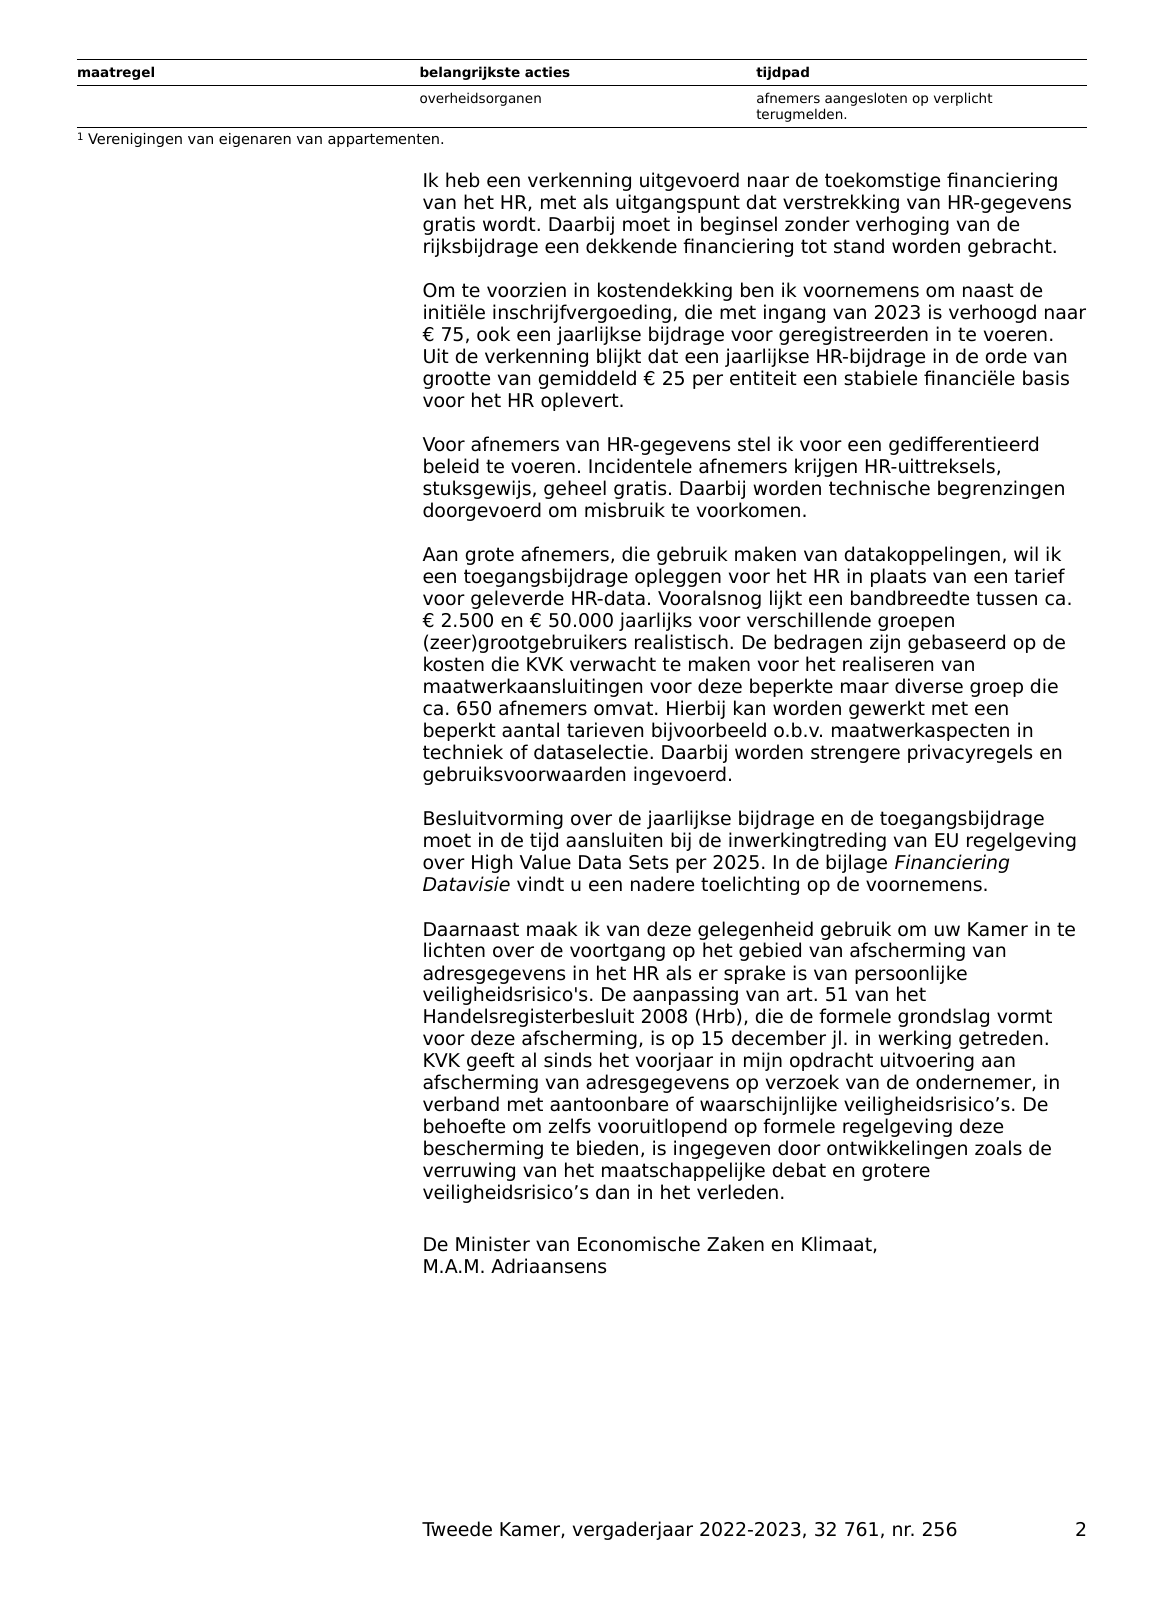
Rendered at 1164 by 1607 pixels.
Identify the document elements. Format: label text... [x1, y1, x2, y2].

table_cell [77, 86, 413, 127]
text Aan grote afnemers, die gebruik maken van datakoppelingen, wil ik een toegangsbijdrage opleggen voor het HR in plaats van een tarief voor geleverde HR-data. Vooralsnog lijkt een bandbreedte tussen ca. € 2.500 en € 50.000 jaarlijks voor verschillende groepen (zeer)grootgebruikers realistisch. De bedragen zijn gebaseerd op de kosten die KVK verwacht te maken voor het realiseren van maatwerkaansluitingen voor deze beperkte maar diverse groep die ca. 650 afnemers omvat. Hierbij kan worden gewerkt met een beperkt aantal tarieven bijvoorbeeld o.b.v. maatwerkaspecten in techniek of dataselectie. Daarbij worden strengere privacyregels en gebruiksvoorwaarden ingevoerd. [422, 544, 1087, 786]
text Daarnaast maak ik van deze gelegenheid gebruik om uw Kamer in te lichten over de voortgang op het gebied van afscherming van adresgegevens in het HR als er sprake is van persoonlijke veiligheidsrisico's. De aanpassing van art. 51 van het Handelsregisterbesluit 2008 (Hrb), die de formele grondslag vormt voor deze afscherming, is op 15 december jl. in werking getreden. KVK geeft al sinds het voorjaar in mijn opdracht uitvoering aan afscherming van adresgegevens op verzoek van de ondernemer, in verband met aantoonbare of waarschijnlijke veiligheidsrisico’s. De behoefte om zelfs vooruitlopend op formele regelgeving deze bescherming te bieden, is ingegeven door ontwikkelingen zoals de verruwing van het maatschappelijke debat en grotere veiligheidsrisico’s dan in het verleden. [422, 918, 1087, 1204]
text Ik heb een verkenning uitgevoerd naar de toekomstige financiering van het HR, met als uitgangspunt dat verstrekking van HR-gegevens gratis wordt. Daarbij moet in beginsel zonder verhoging van de rijksbijdrage een dekkende financiering tot stand worden gebracht. [422, 170, 1087, 258]
table_header belangrijkste acties [413, 60, 750, 85]
text De Minister van Economische Zaken en Klimaat, M.A.M. Adriaansens [422, 1234, 1087, 1278]
text Besluitvorming over de jaarlijkse bijdrage en de toegangsbijdrage moet in de tijd aansluiten bij de inwerkingtreding van EU regelgeving over High Value Data Sets per 2025. In de bijlage Financiering Datavisie vindt u een nadere toelichting op de voornemens. [422, 808, 1087, 896]
table_cell afnemers aangesloten op verplicht terugmelden. [750, 86, 1087, 127]
text Om te voorzien in kostendekking ben ik voornemens om naast de initiële inschrijfvergoeding, die met ingang van 2023 is verhoogd naar € 75, ook een jaarlijkse bijdrage voor geregistreerden in te voeren. Uit de verkenning blijkt dat een jaarlijkse HR-bijdrage in de orde van grootte van gemiddeld € 25 per entiteit een stabiele financiële basis voor het HR oplevert. [422, 280, 1087, 412]
table_cell 1 Verenigingen van eigenaren van appartementen. [77, 128, 1087, 148]
table_header maatregel [77, 60, 413, 85]
text Voor afnemers van HR-gegevens stel ik voor een gedifferentieerd beleid te voeren. Incidentele afnemers krijgen HR-uittreksels, stuksgewijs, geheel gratis. Daarbij worden technische begrenzingen doorgevoerd om misbruik te voorkomen. [422, 434, 1087, 522]
table_header tijdpad [750, 60, 1087, 85]
table_cell overheidsorganen [413, 86, 750, 127]
